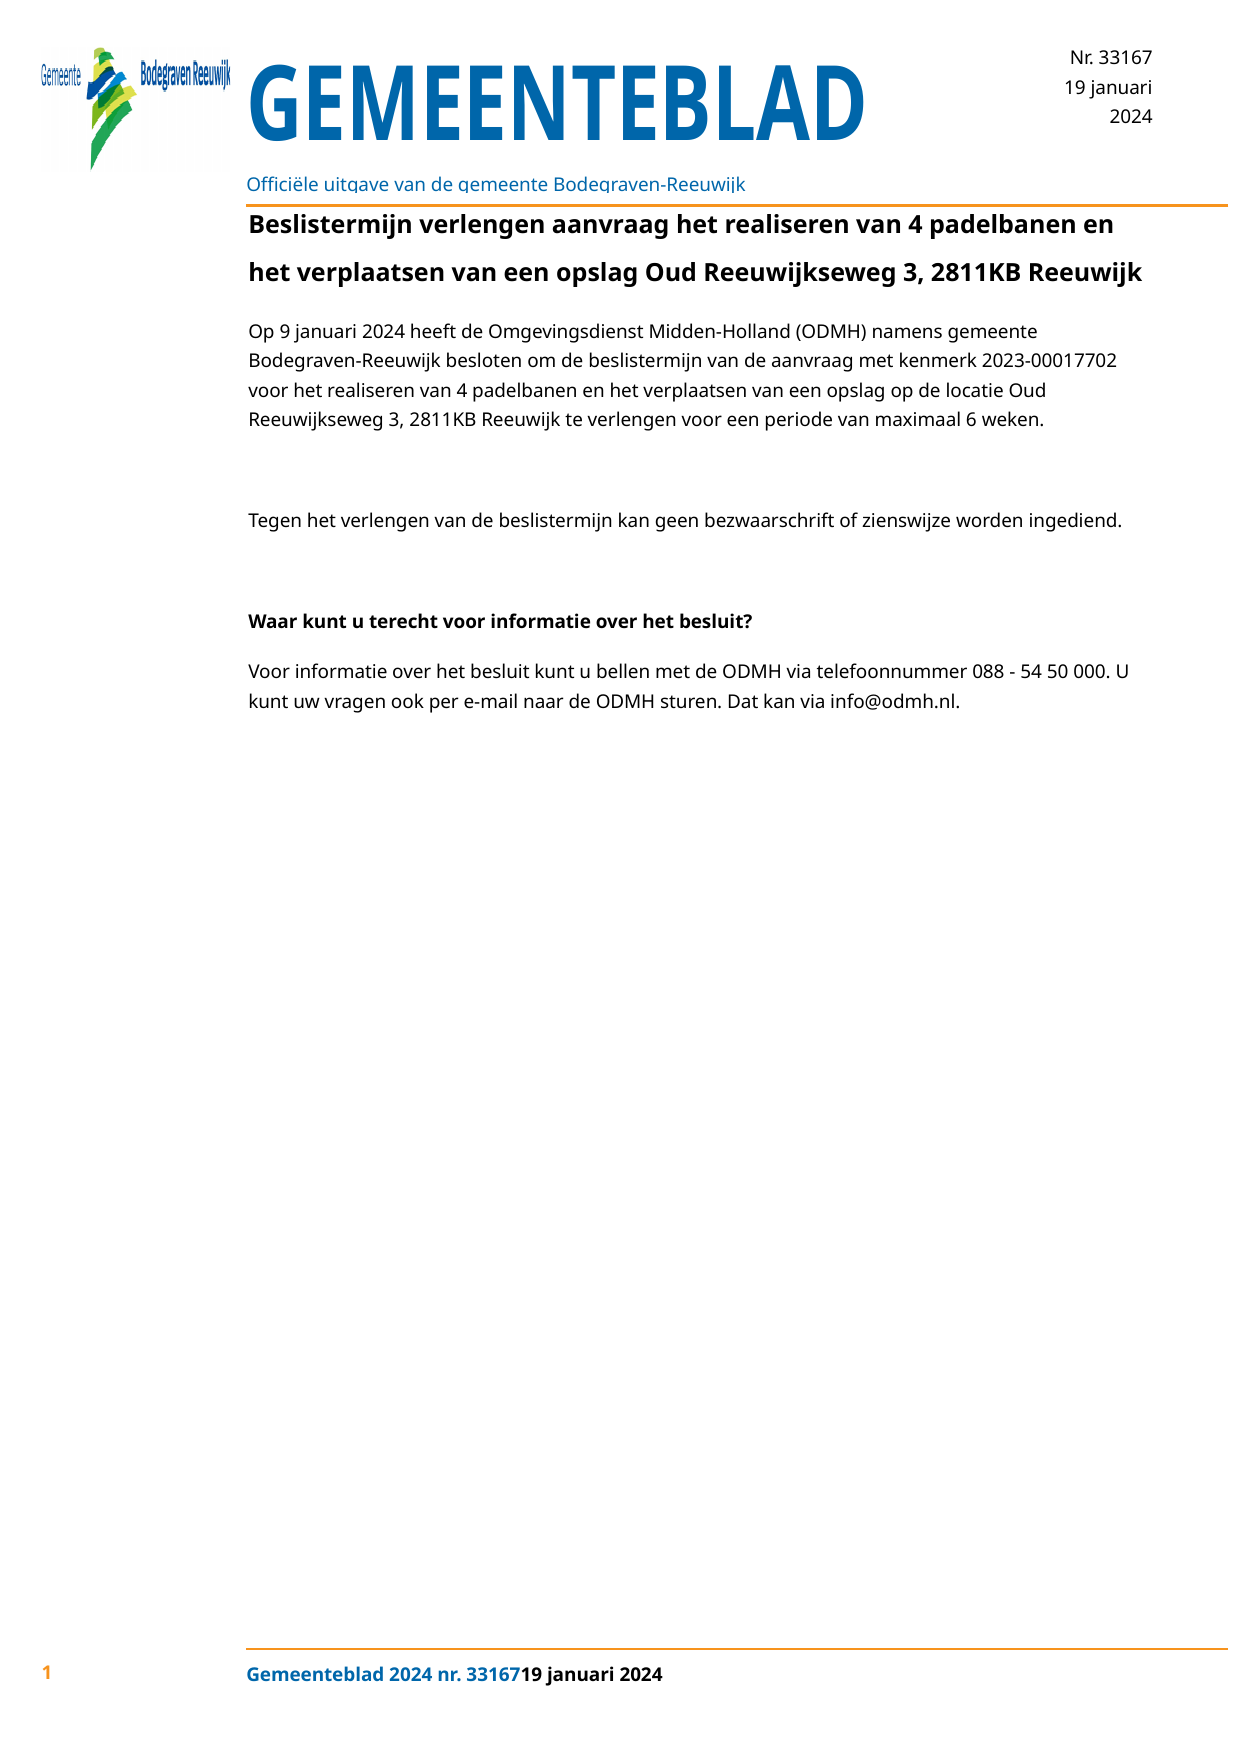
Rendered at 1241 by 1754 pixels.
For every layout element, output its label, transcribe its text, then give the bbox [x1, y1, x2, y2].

picture [41, 47, 231, 172]
text Beslistermijn verlengen aanvraag het realiseren van 4 padelbanen en het verplaatsen van een opslag Oud Reeuwijkseweg 3, 2811KB Reeuwijk [248, 207, 1152, 288]
text Voor informatie over het besluit kunt u bellen met de ODMH via telefoonnummer 088 - 54 50 000. U kunt uw vragen ook per e-mail naar de ODMH sturen. Dat kan via info@odmh.nl. [248, 659, 1152, 714]
text Tegen het verlengen van de beslistermijn kan geen bezwaarschrift of zienswijze worden ingediend. [248, 507, 1152, 533]
text Op 9 januari 2024 heeft de Omgevingsdienst Midden-Holland (ODMH) namens gemeente Bodegraven-Reeuwijk besloten om de beslistermijn van de aanvraag met kenmerk 2023-00017702 voor het realiseren van 4 padelbanen en het verplaatsen van een opslag op de locatie Oud Reeuwijkseweg 3, 2811KB Reeuwijk te verlengen voor een periode van maximaal 6 weken. [248, 318, 1152, 432]
text Waar kunt u terecht voor informatie over het besluit? [248, 608, 1152, 634]
